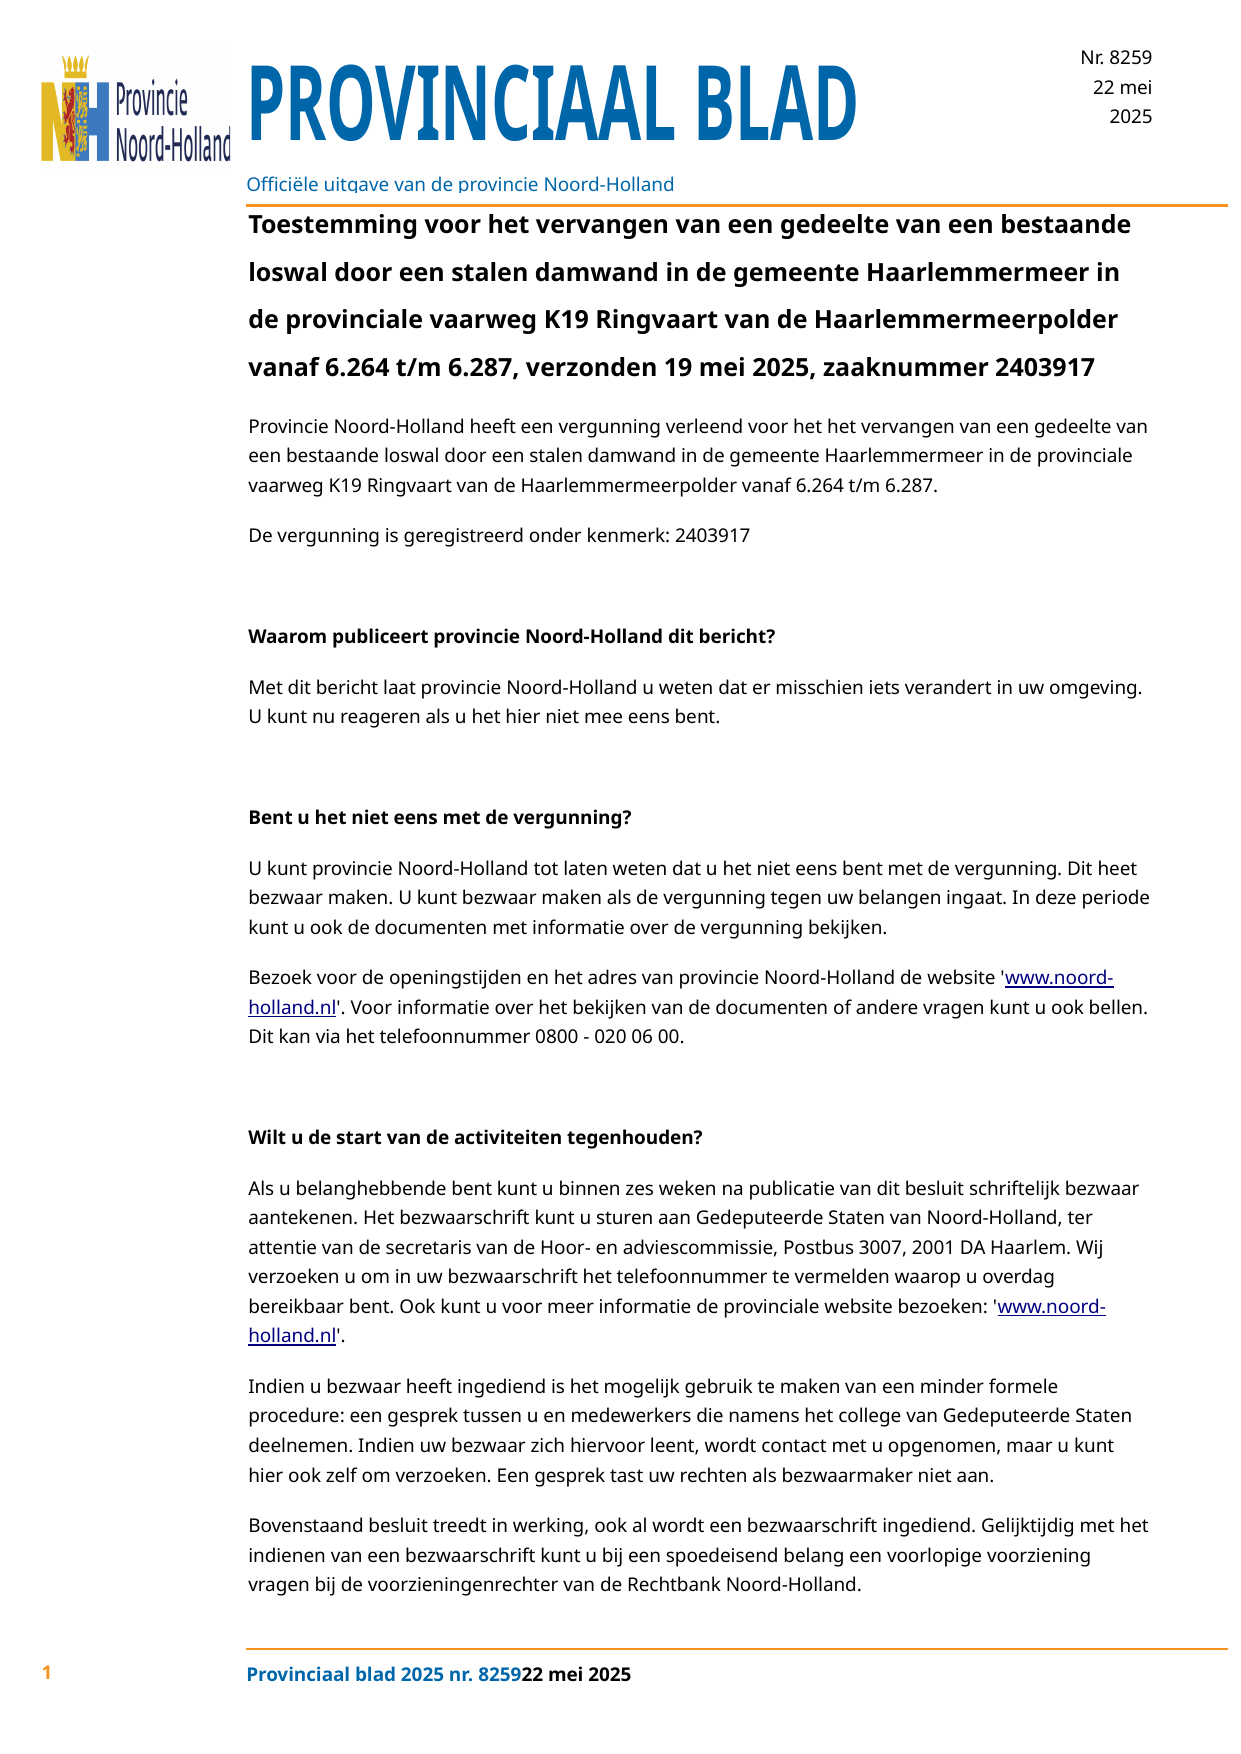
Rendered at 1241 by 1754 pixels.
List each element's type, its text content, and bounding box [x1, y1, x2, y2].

text Waarom publiceert provincie Noord-Holland dit bericht? [248, 623, 1152, 649]
text Indien u bezwaar heeft ingediend is het mogelijk gebruik te maken van een minder formele procedure: een gesprek tussen u en medewerkers die namens het college van Gedeputeerde Staten deelnemen. Indien uw bezwaar zich hiervoor leent, wordt contact met u opgenomen, maar u kunt hier ook zelf om verzoeken. Een gesprek tast uw rechten als bezwaarmaker niet aan. [248, 1373, 1152, 1488]
text U kunt provincie Noord-Holland tot laten weten dat u het niet eens bent met de vergunning. Dit heet bezwaar maken. U kunt bezwaar maken als de vergunning tegen uw belangen ingaat. In deze periode kunt u ook de documenten met informatie over de vergunning bekijken. [248, 855, 1152, 940]
text Als u belanghebbende bent kunt u binnen zes weken na publicatie van dit besluit schriftelijk bezwaar aantekenen. Het bezwaarschrift kunt u sturen aan Gedeputeerde Staten van Noord-Holland, ter attentie van de secretaris van de Hoor- en adviescommissie, Postbus 3007, 2001 DA Haarlem. Wij verzoeken u om in uw bezwaarschrift het telefoonnummer te vermelden waarop u overdag bereikbaar bent. Ook kunt u voor meer informatie de provinciale website bezoeken: 'www.noord-holland.nl'. [248, 1175, 1152, 1348]
text Met dit bericht laat provincie Noord-Holland u weten dat er misschien iets verandert in uw omgeving. U kunt nu reageren als u het hier niet mee eens bent. [248, 674, 1152, 729]
text Bovenstaand besluit treedt in werking, ook al wordt een bezwaarschrift ingediend. Gelijktijdig met het indienen van een bezwaarschrift kunt u bij een spoedeisend belang een voorlopige voorziening vragen bij de voorzieningenrechter van de Rechtbank Noord-Holland. [248, 1512, 1152, 1597]
text De vergunning is geregistreerd onder kenmerk: 2403917 [248, 523, 1152, 548]
picture [41, 47, 231, 172]
text Bent u het niet eens met de vergunning? [248, 804, 1152, 830]
text Toestemming voor het vervangen van een gedeelte van een bestaande loswal door een stalen damwand in de gemeente Haarlemmermeer in de provinciale vaarweg K19 Ringvaart van de Haarlemmermeerpolder vanaf 6.264 t/m 6.287, verzonden 19 mei 2025, zaaknummer 2403917 [248, 207, 1152, 384]
text Provincie Noord-Holland heeft een vergunning verleend voor het het vervangen van een gedeelte van een bestaande loswal door een stalen damwand in de gemeente Haarlemmermeer in de provinciale vaarweg K19 Ringvaart van de Haarlemmermeerpolder vanaf 6.264 t/m 6.287. [248, 413, 1152, 498]
text Wilt u de start van de activiteiten tegenhouden? [248, 1124, 1152, 1150]
text Bezoek voor de openingstijden en het adres van provincie Noord-Holland de website 'www.noord-holland.nl'. Voor informatie over het bekijken van de documenten of andere vragen kunt u ook bellen. Dit kan via het telefoonnummer 0800 - 020 06 00. [248, 964, 1152, 1049]
